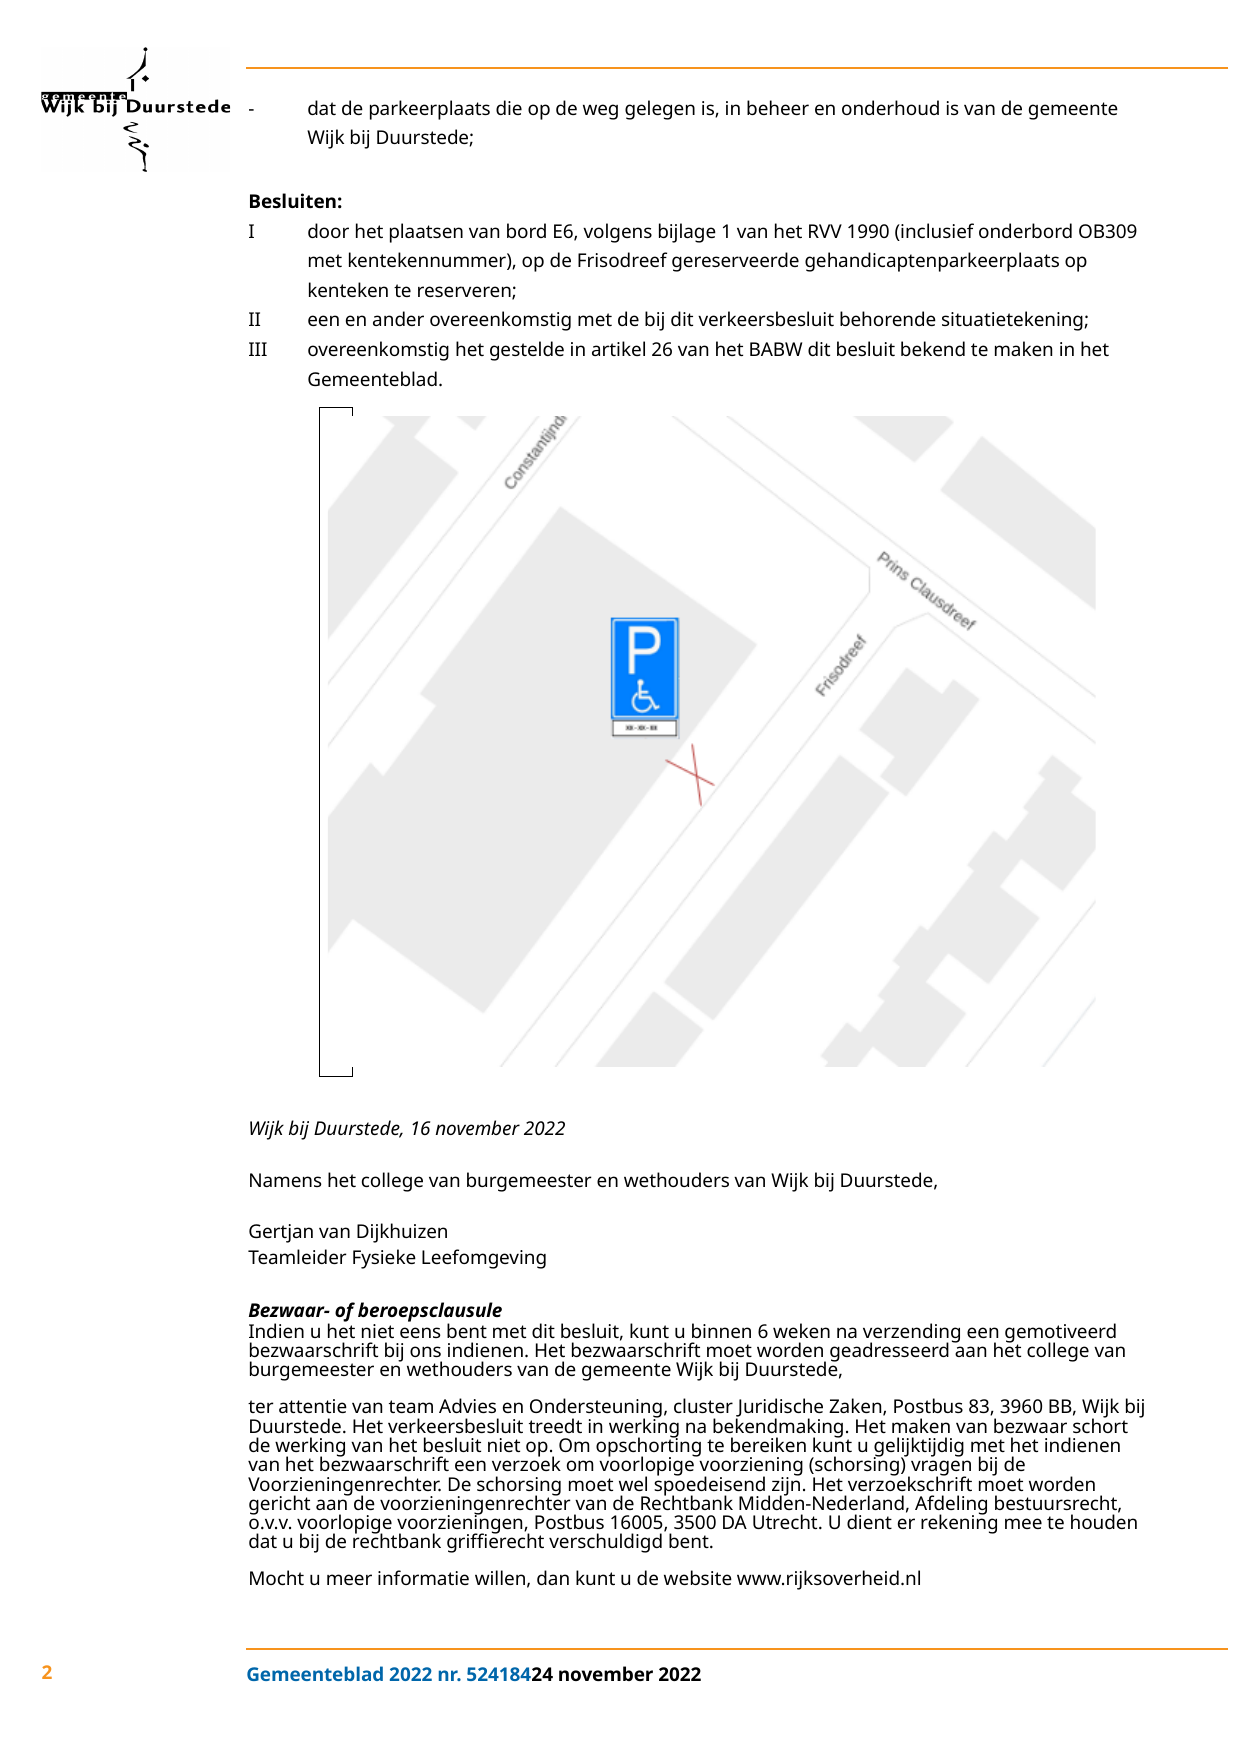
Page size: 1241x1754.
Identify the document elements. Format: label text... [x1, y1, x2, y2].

text Gertjan van Dijkhuizen [248, 1218, 1152, 1244]
text Indien u het niet eens bent met dit besluit, kunt u binnen 6 weken na verzending een gemotiveerd bezwaarschrift bij ons indienen. Het bezwaarschrift moet worden geadresseerd aan het college van burgemeester en wethouders van de gemeente Wijk bij Duurstede, [248, 1323, 1152, 1381]
list door het plaatsen van bord E6, volgens bijlage 1 van het RVV 1990 (inclusief onderbord OB309 met kentekennummer), op de Frisodreef gereserveerde gehandicaptenparkeerplaats op kenteken te reserveren; [248, 218, 1152, 303]
text Teamleider Fysieke Leefomgeving [248, 1244, 1152, 1270]
list dat de parkeerplaats die op de weg gelegen is, in beheer en onderhoud is van de gemeente Wijk bij Duurstede; [248, 95, 1152, 150]
picture [327, 416, 1096, 1067]
list een en ander overeenkomstig met de bij dit verkeersbesluit behorende situatietekening; [248, 307, 1152, 332]
text Namens het college van burgemeester en wethouders van Wijk bij Duurstede, [248, 1167, 1152, 1193]
text ter attentie van team Advies en Ondersteuning, cluster Juridische Zaken, Postbus 83, 3960 BB, Wijk bij Duurstede. Het verkeersbesluit treedt in werking na bekendmaking. Het maken van bezwaar schort de werking van het besluit niet op. Om opschorting te bereiken kunt u gelijktijdig met het indienen van het bezwaarschrift een verzoek om voorlopige voorziening (schorsing) vragen bij de Voorzieningenrechter. De schorsing moet wel spoedeisend zijn. Het verzoekschrift moet worden gericht aan de voorzieningenrechter van de Rechtbank Midden-Nederland, Afdeling bestuursrecht, o.v.v. voorlopige voorzieningen, Postbus 16005, 3500 DA Utrecht. U dient er rekening mee te houden dat u bij de rechtbank griffierecht verschuldigd bent. [248, 1398, 1152, 1553]
text Wijk bij Duurstede, 16 november 2022 [248, 1116, 1152, 1141]
text Mocht u meer informatie willen, dan kunt u de website www.rijksoverheid.nl [248, 1570, 1152, 1589]
text Besluiten: [248, 188, 1152, 214]
picture [41, 47, 231, 172]
text Bezwaar- of beroepsclausule [248, 1297, 1152, 1323]
list overeenkomstig het gestelde in artikel 26 van het BABW dit besluit bekend te maken in het Gemeenteblad. [248, 336, 1152, 392]
